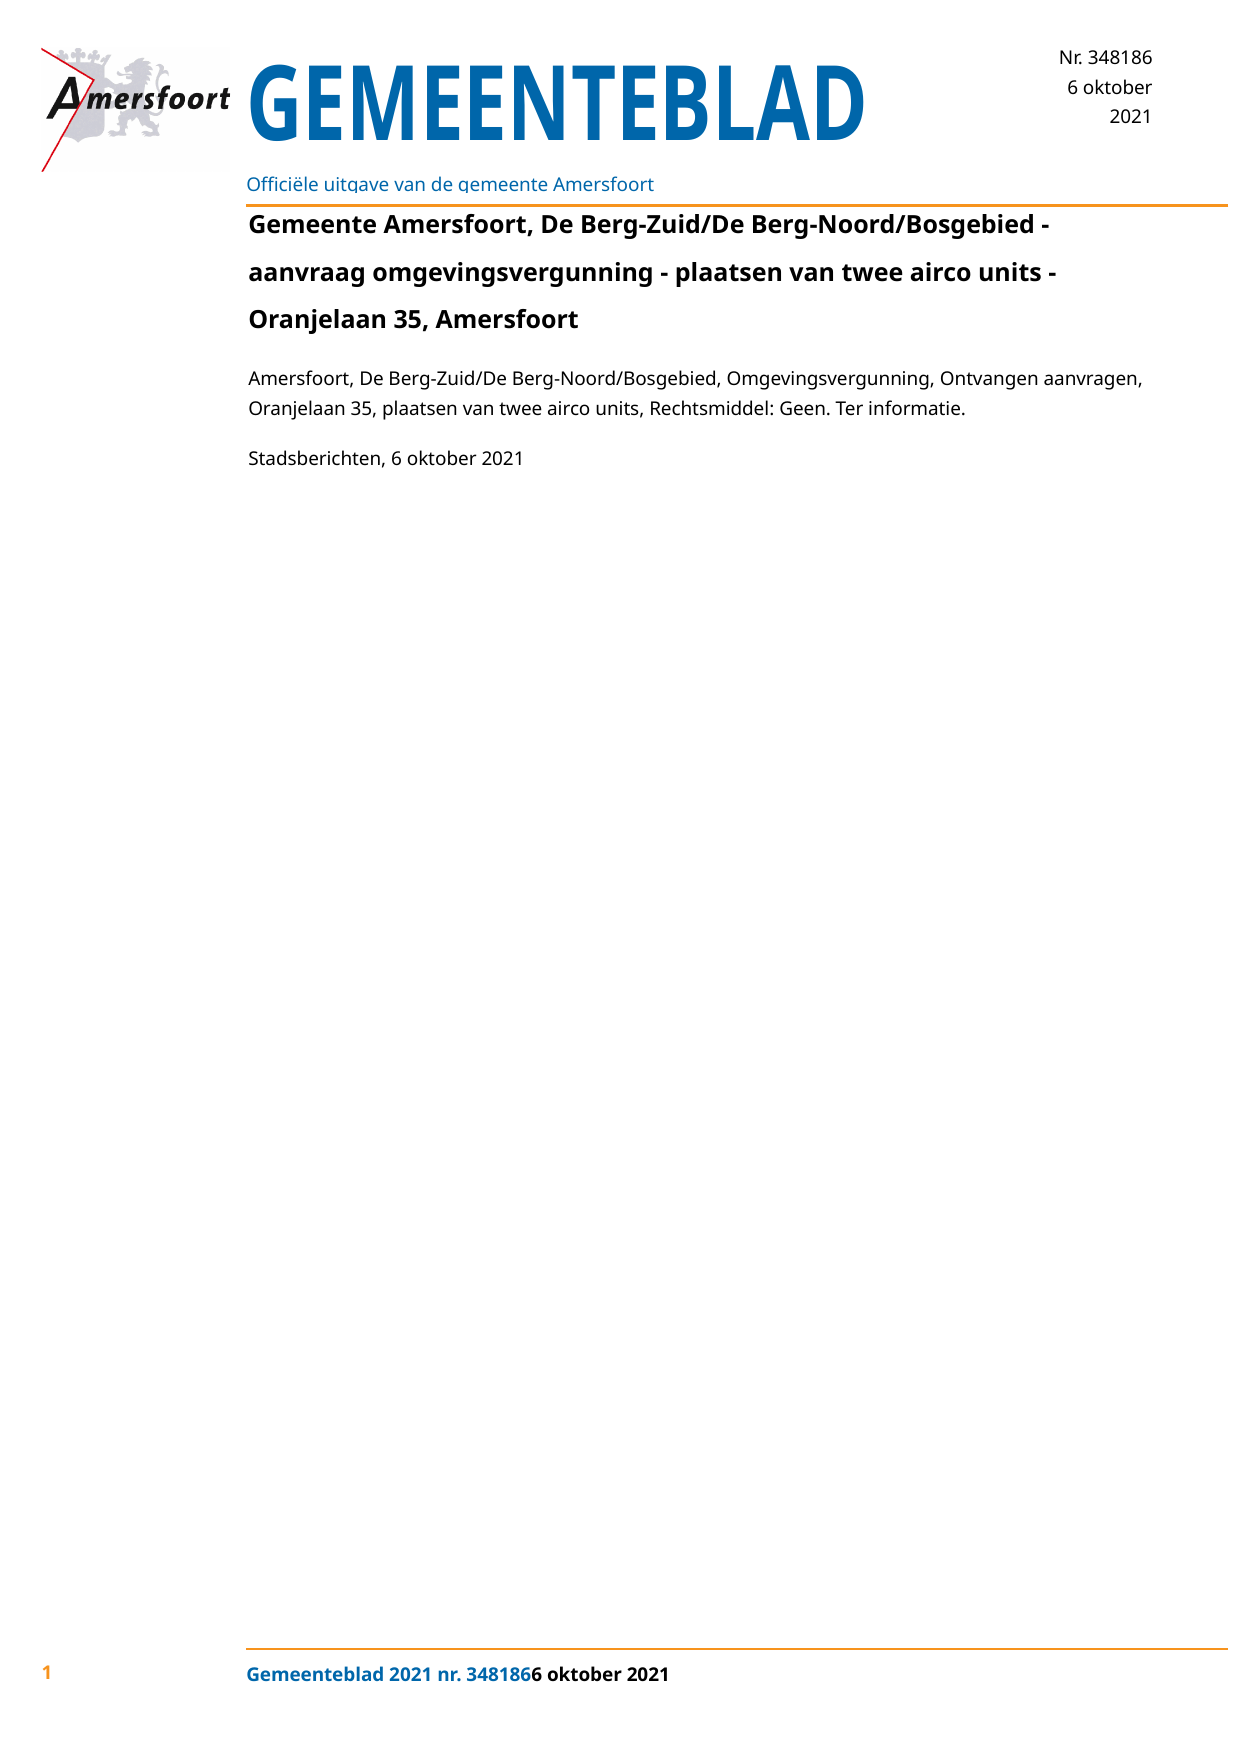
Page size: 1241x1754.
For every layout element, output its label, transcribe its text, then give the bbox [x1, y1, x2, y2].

text Amersfoort, De Berg-Zuid/De Berg-Noord/Bosgebied, Omgevingsvergunning, Ontvangen aanvragen, Oranjelaan 35, plaatsen van twee airco units, Rechtsmiddel: Geen. Ter informatie. [248, 366, 1152, 421]
picture [41, 47, 231, 172]
text Gemeente Amersfoort, De Berg-Zuid/De Berg-Noord/Bosgebied - aanvraag omgevingsvergunning - plaatsen van twee airco units - Oranjelaan 35, Amersfoort [248, 207, 1152, 336]
text Stadsberichten, 6 oktober 2021 [248, 446, 1152, 471]
